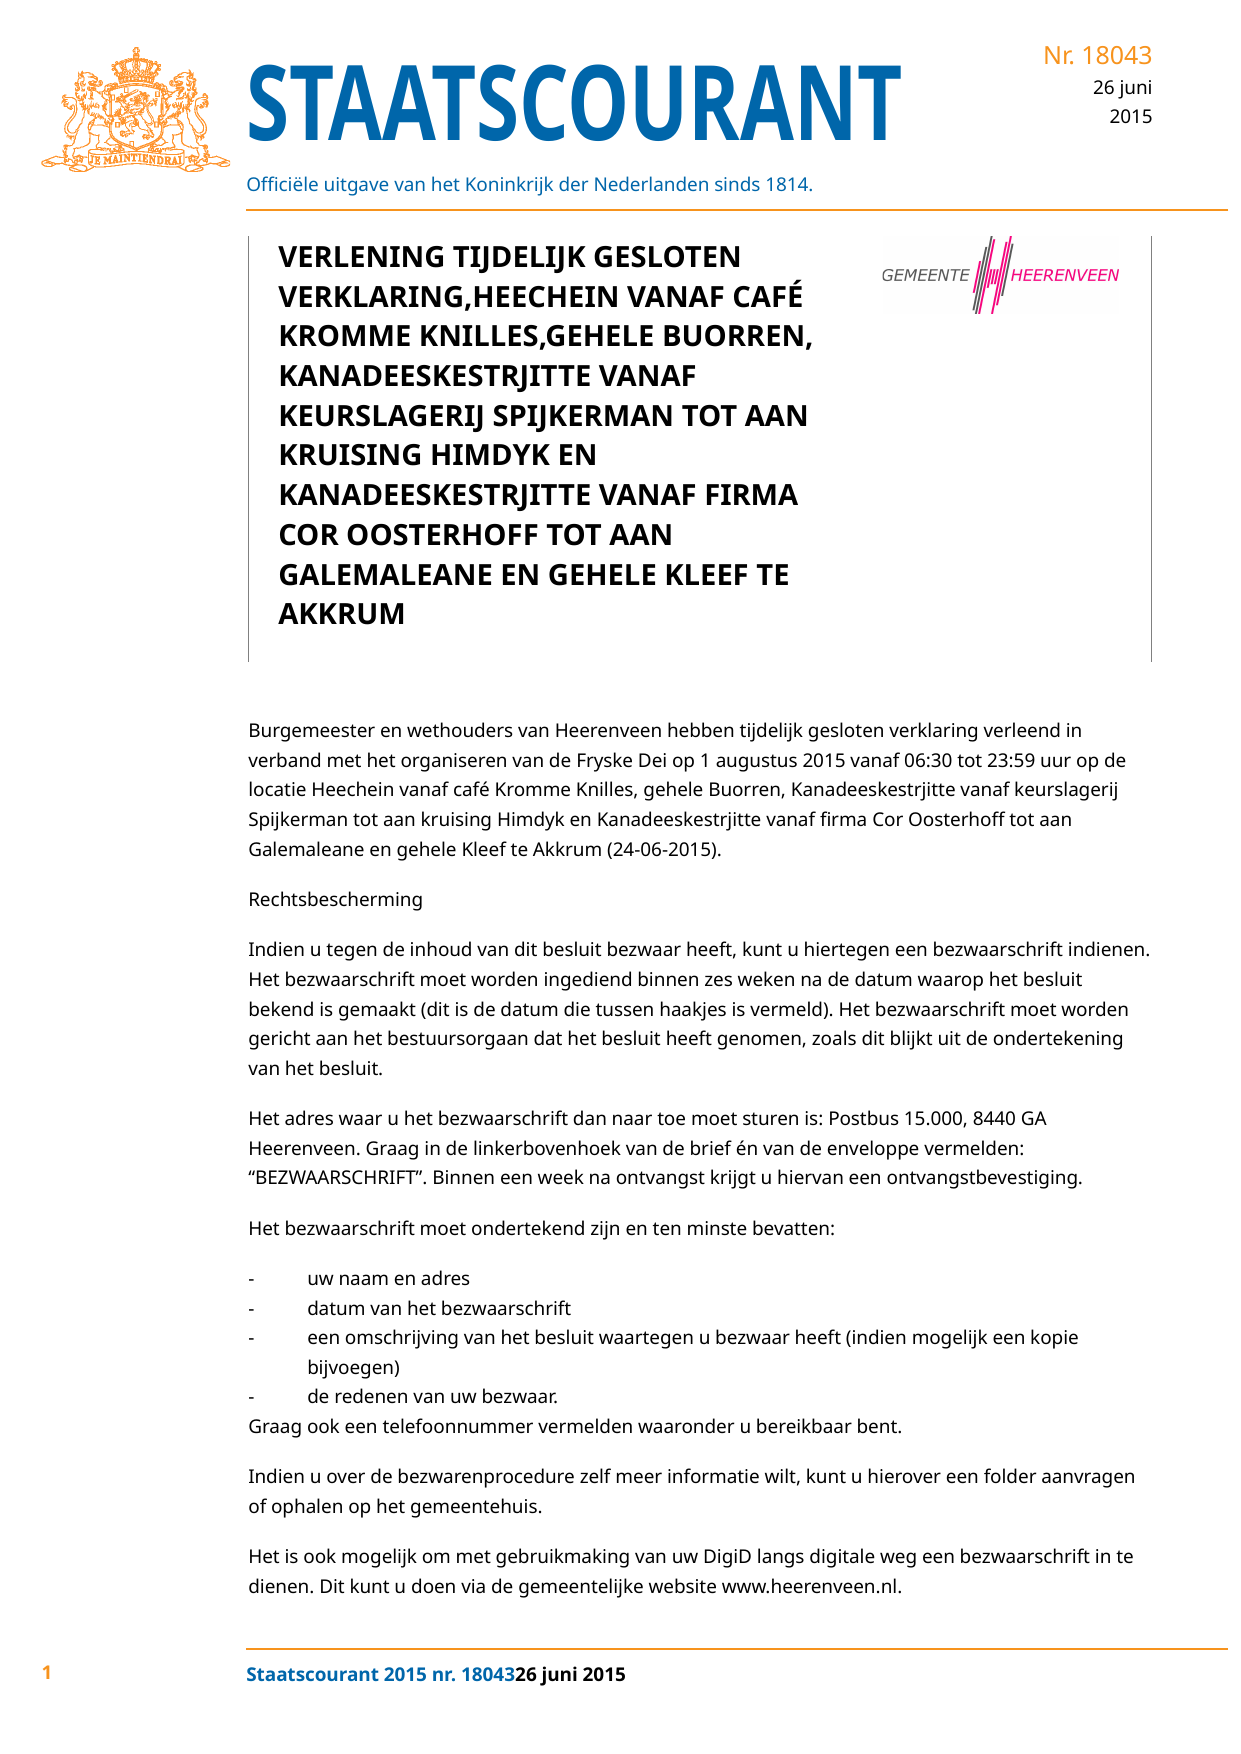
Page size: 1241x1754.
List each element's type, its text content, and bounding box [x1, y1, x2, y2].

text Het is ook mogelijk om met gebruikmaking van uw DigiD langs digitale weg een bezwaarschrift in te dienen. Dit kunt u doen via de gemeentelijke website www.heerenveen.nl. [248, 1544, 1152, 1599]
list uw naam en adres [248, 1265, 1152, 1291]
text Indien u tegen de inhoud van dit besluit bezwaar heeft, kunt u hiertegen een bezwaarschrift indienen. Het bezwaarschrift moet worden ingediend binnen zes weken na de datum waarop het besluit bekend is gemaakt (dit is de datum die tussen haakjes is vermeld). Het bezwaarschrift moet worden gericht aan het bestuursorgaan dat het besluit heeft genomen, zoals dit blijkt uit de ondertekening van het besluit. [248, 937, 1152, 1081]
table_header VERLENING TIJDELIJK GESLOTEN VERKLARING,HEECHEIN VANAF CAFÉ KROMME KNILLES,GEHELE BUORREN, KANADEESKESTRJITTE VANAF KEURSLAGERIJ SPIJKERMAN TOT AAN KRUISING HIMDYK EN KANADEESKESTRJITTE VANAF FIRMA COR OOSTERHOFF TOT AAN GALEMALEANE EN GEHELE KLEEF TE AKKRUM [249, 236, 850, 662]
picture [41, 47, 231, 172]
picture [882, 236, 1119, 314]
list de redenen van uw bezwaar. [248, 1384, 1152, 1409]
text Het bezwaarschrift moet ondertekend zijn en ten minste bevatten: [248, 1215, 1152, 1241]
table_header [850, 236, 1151, 662]
text Rechtsbescherming [248, 886, 1152, 912]
list een omschrijving van het besluit waartegen u bezwaar heeft (indien mogelijk een kopie bijvoegen) [248, 1324, 1152, 1380]
text Indien u over de bezwarenprocedure zelf meer informatie wilt, kunt u hierover een folder aanvragen of ophalen op het gemeentehuis. [248, 1464, 1152, 1519]
text Graag ook een telefoonnummer vermelden waaronder u bereikbaar bent. [248, 1413, 1152, 1439]
list datum van het bezwaarschrift [248, 1295, 1152, 1321]
text Het adres waar u het bezwaarschrift dan naar toe moet sturen is: Postbus 15.000, 8440 GA Heerenveen. Graag in de linkerbovenhoek van de brief én van de enveloppe vermelden: “BEZWAARSCHRIFT”. Binnen een week na ontvangst krijgt u hiervan een ontvangstbevestiging. [248, 1105, 1152, 1190]
text Burgemeester en wethouders van Heerenveen hebben tijdelijk gesloten verklaring verleend in verband met het organiseren van de Fryske Dei op 1 augustus 2015 vanaf 06:30 tot 23:59 uur op de locatie Heechein vanaf café Kromme Knilles, gehele Buorren, Kanadeeskestrjitte vanaf keurslagerij Spijkerman tot aan kruising Himdyk en Kanadeeskestrjitte vanaf firma Cor Oosterhoff tot aan Galemaleane en gehele Kleef te Akkrum (24-06-2015). [248, 717, 1152, 862]
